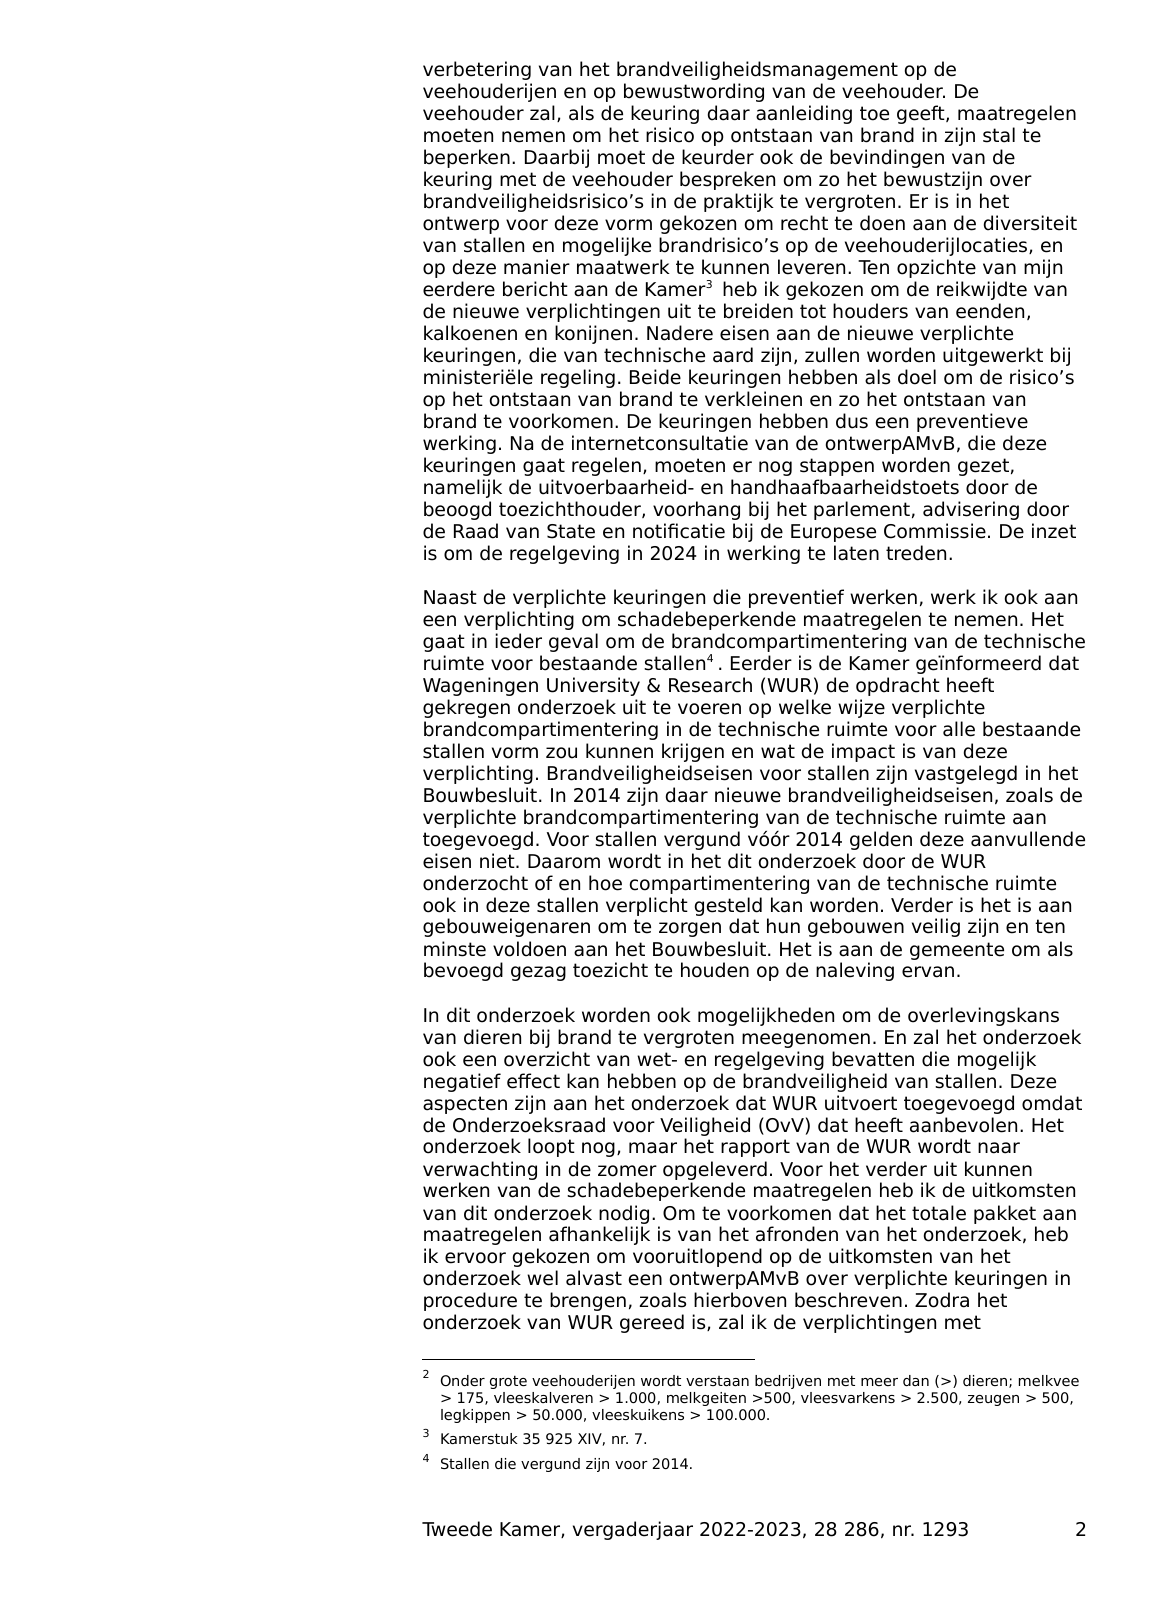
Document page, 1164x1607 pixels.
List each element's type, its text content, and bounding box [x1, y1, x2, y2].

text Kamerstuk 35 925 XIV, nr. 7. [422, 1427, 1087, 1449]
text In dit onderzoek worden ook mogelijkheden om de overlevingskans van dieren bij brand te vergroten meegenomen. En zal het onderzoek ook een overzicht van wet- en regelgeving bevatten die mogelijk negatief effect kan hebben op de brandveiligheid van stallen. Deze aspecten zijn aan het onderzoek dat WUR uitvoert toegevoegd omdat de Onderzoeksraad voor Veiligheid (OvV) dat heeft aanbevolen. Het onderzoek loopt nog, maar het rapport van de WUR wordt naar verwachting in de zomer opgeleverd. Voor het verder uit kunnen werken van de schadebeperkende maatregelen heb ik de uitkomsten van dit onderzoek nodig. Om te voorkomen dat het totale pakket aan maatregelen afhankelijk is van het afronden van het onderzoek, heb ik ervoor gekozen om vooruitlopend op de uitkomsten van het onderzoek wel alvast een ontwerpAMvB over verplichte keuringen in procedure te brengen, zoals hierboven beschreven. Zodra het onderzoek van WUR gereed is, zal ik de verplichtingen met [422, 1004, 1087, 1334]
text Onder grote veehouderijen wordt verstaan bedrijven met meer dan (>) dieren; melkvee > 175, vleeskalveren > 1.000, melkgeiten >500, vleesvarkens > 2.500, zeugen > 500, legkippen > 50.000, vleeskuikens > 100.000. [422, 1368, 1087, 1424]
text Naast de verplichte keuringen die preventief werken, werk ik ook aan een verplichting om schadebeperkende maatregelen te nemen. Het gaat in ieder geval om de brandcompartimentering van de technische ruimte voor bestaande stallen. Eerder is de Kamer geïnformeerd dat Wageningen University & Research (WUR) de opdracht heeft gekregen onderzoek uit te voeren op welke wijze verplichte brandcompartimentering in de technische ruimte voor alle bestaande stallen vorm zou kunnen krijgen en wat de impact is van deze verplichting. Brandveiligheidseisen voor stallen zijn vastgelegd in het Bouwbesluit. In 2014 zijn daar nieuwe brandveiligheidseisen, zoals de verplichte brandcompartimentering van de technische ruimte aan toegevoegd. Voor stallen vergund vóór 2014 gelden deze aanvullende eisen niet. Daarom wordt in het dit onderzoek door de WUR onderzocht of en hoe compartimentering van de technische ruimte ook in deze stallen verplicht gesteld kan worden. Verder is het is aan gebouweigenaren om te zorgen dat hun gebouwen veilig zijn en ten minste voldoen aan het Bouwbesluit. Het is aan de gemeente om als bevoegd gezag toezicht te houden op de naleving ervan. [422, 587, 1087, 982]
text Stallen die vergund zijn voor 2014. [422, 1452, 1087, 1474]
text verbetering van het brandveiligheidsmanagement op de veehouderijen en op bewustwording van de veehouder. De veehouder zal, als de keuring daar aanleiding toe geeft, maatregelen moeten nemen om het risico op ontstaan van brand in zijn stal te beperken. Daarbij moet de keurder ook de bevindingen van de keuring met de veehouder bespreken om zo het bewustzijn over brandveiligheidsrisico’s in de praktijk te vergroten. Er is in het ontwerp voor deze vorm gekozen om recht te doen aan de diversiteit van stallen en mogelijke brandrisico’s op de veehouderijlocaties, en op deze manier maatwerk te kunnen leveren. Ten opzichte van mijn eerdere bericht aan de Kamer heb ik gekozen om de reikwijdte van de nieuwe verplichtingen uit te breiden tot houders van eenden, kalkoenen en konijnen. Nadere eisen aan de nieuwe verplichte keuringen, die van technische aard zijn, zullen worden uitgewerkt bij ministeriële regeling. Beide keuringen hebben als doel om de risico’s op het ontstaan van brand te verkleinen en zo het ontstaan van brand te voorkomen. De keuringen hebben dus een preventieve werking. Na de internetconsultatie van de ontwerpAMvB, die deze keuringen gaat regelen, moeten er nog stappen worden gezet, namelijk de uitvoerbaarheid- en handhaafbaarheidstoets door de beoogd toezichthouder, voorhang bij het parlement, advisering door de Raad van State en notificatie bij de Europese Commissie. De inzet is om de regelgeving in 2024 in werking te laten treden. [422, 59, 1087, 564]
